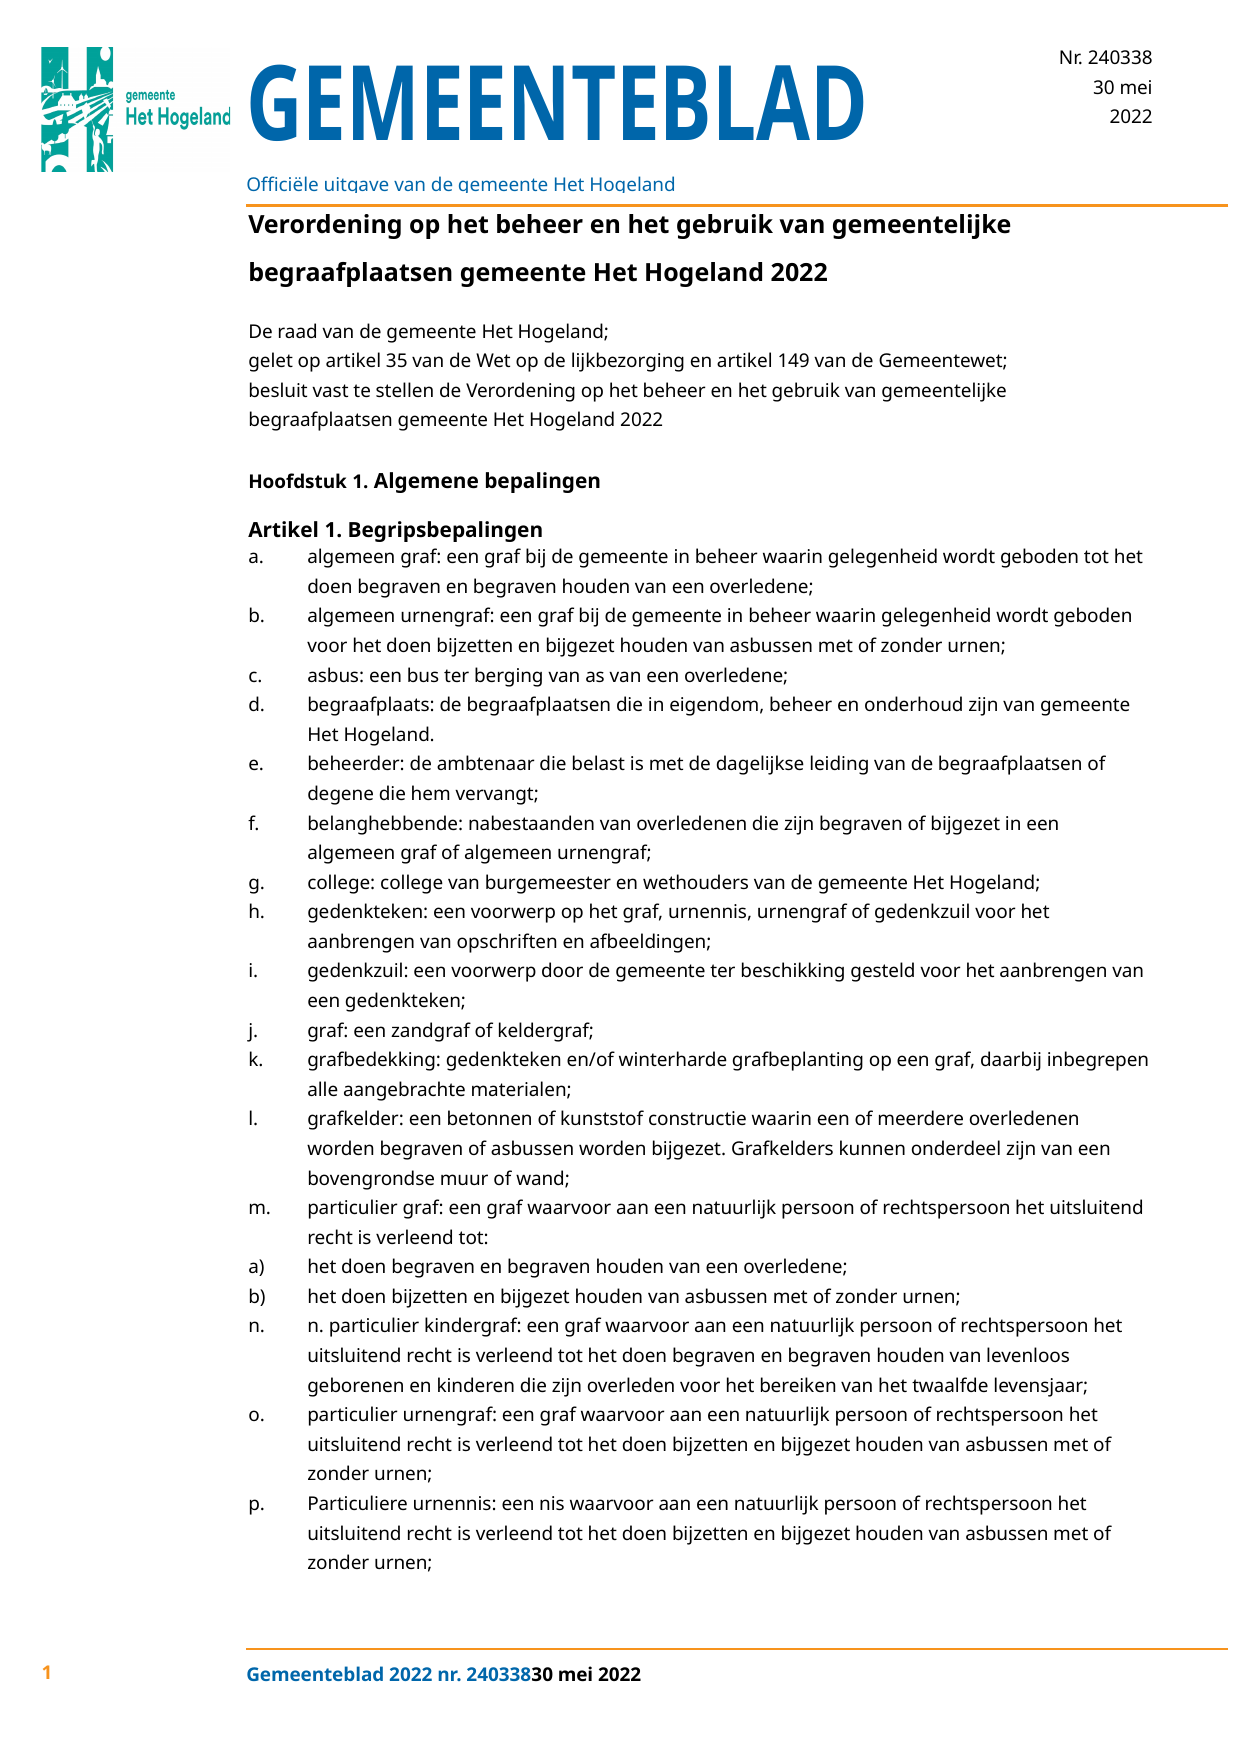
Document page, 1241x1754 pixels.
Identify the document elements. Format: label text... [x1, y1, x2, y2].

list het doen begraven en begraven houden van een overledene; [248, 1253, 1152, 1279]
list gedenkteken: een voorwerp op het graf, urnennis, urnengraf of gedenkzuil voor het aanbrengen van opschriften en afbeeldingen; [248, 898, 1152, 954]
list asbus: een bus ter berging van as van een overledene; [248, 662, 1152, 688]
list het doen bijzetten en bijgezet houden van asbussen met of zonder urnen; [248, 1283, 1152, 1309]
list n. particulier kindergraf: een graf waarvoor aan een natuurlijk persoon of rechtspersoon het uitsluitend recht is verleend tot het doen begraven en begraven houden van levenloos geborenen en kinderen die zijn overleden voor het bereiken van het twaalfde levensjaar; [248, 1313, 1152, 1398]
list beheerder: de ambtenaar die belast is met de dagelijkse leiding van de begraafplaatsen of degene die hem vervangt; [248, 751, 1152, 806]
list particulier graf: een graf waarvoor aan een natuurlijk persoon of rechtspersoon het uitsluitend recht is verleend tot: [248, 1194, 1152, 1250]
text Hoofdstuk 1. Algemene bepalingen [248, 466, 1152, 494]
list begraafplaats: de begraafplaatsen die in eigendom, beheer en onderhoud zijn van gemeente Het Hogeland. [248, 691, 1152, 747]
list grafbedekking: gedenkteken en/of winterharde grafbeplanting op een graf, daarbij inbegrepen alle aangebrachte materialen; [248, 1046, 1152, 1102]
list college: college van burgemeester en wethouders van de gemeente Het Hogeland; [248, 869, 1152, 895]
text Artikel 1. Begripsbepalingen [248, 515, 1152, 543]
text gelet op artikel 35 van de Wet op de lijkbezorging en artikel 149 van de Gemeentewet; [248, 347, 1152, 373]
list grafkelder: een betonnen of kunststof constructie waarin een of meerdere overledenen worden begraven of asbussen worden bijgezet. Grafkelders kunnen onderdeel zijn van een bovengrondse muur of wand; [248, 1106, 1152, 1191]
picture [41, 47, 231, 172]
list particulier urnengraf: een graf waarvoor aan een natuurlijk persoon of rechtspersoon het uitsluitend recht is verleend tot het doen bijzetten en bijgezet houden van asbussen met of zonder urnen; [248, 1401, 1152, 1486]
list graf: een zandgraf of keldergraf; [248, 1017, 1152, 1043]
list Particuliere urnennis: een nis waarvoor aan een natuurlijk persoon of rechtspersoon het uitsluitend recht is verleend tot het doen bijzetten en bijgezet houden van asbussen met of zonder urnen; [248, 1490, 1152, 1575]
text De raad van de gemeente Het Hogeland; [248, 318, 1152, 344]
text Verordening op het beheer en het gebruik van gemeentelijke begraafplaatsen gemeente Het Hogeland 2022 [248, 207, 1152, 288]
list belanghebbende: nabestaanden van overledenen die zijn begraven of bijgezet in een algemeen graf of algemeen urnengraf; [248, 810, 1152, 865]
list algemeen graf: een graf bij de gemeente in beheer waarin gelegenheid wordt geboden tot het doen begraven en begraven houden van een overledene; [248, 543, 1152, 599]
list algemeen urnengraf: een graf bij de gemeente in beheer waarin gelegenheid wordt geboden voor het doen bijzetten en bijgezet houden van asbussen met of zonder urnen; [248, 603, 1152, 658]
text besluit vast te stellen de Verordening op het beheer en het gebruik van gemeentelijke begraafplaatsen gemeente Het Hogeland 2022 [248, 377, 1152, 432]
list gedenkzuil: een voorwerp door de gemeente ter beschikking gesteld voor het aanbrengen van een gedenkteken; [248, 958, 1152, 1013]
